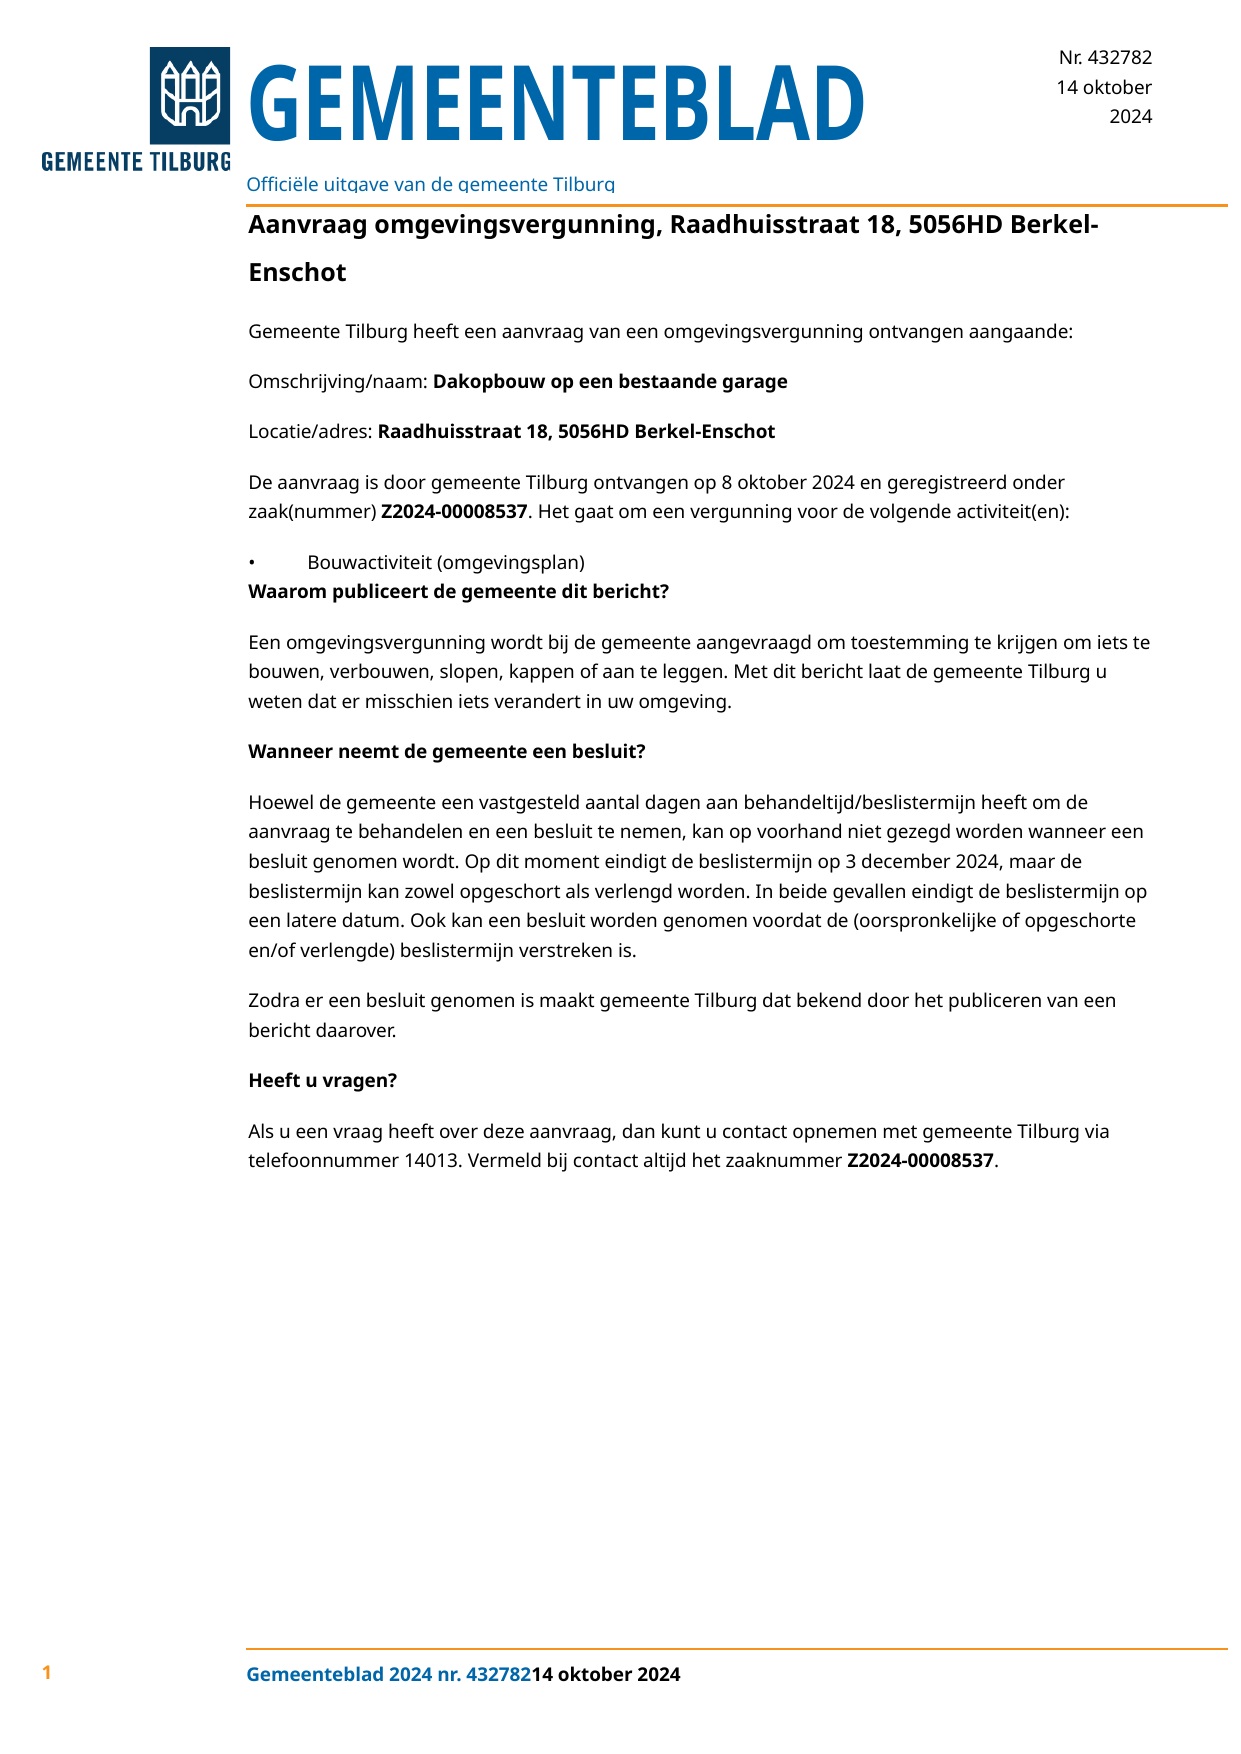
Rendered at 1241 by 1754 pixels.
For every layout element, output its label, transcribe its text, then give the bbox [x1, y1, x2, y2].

list Bouwactiviteit (omgevingsplan) [248, 549, 1152, 575]
text Heeft u vragen? [248, 1067, 1152, 1093]
text Gemeente Tilburg heeft een aanvraag van een omgevingsvergunning ontvangen aangaande: [248, 318, 1152, 344]
text Omschrijving/naam: Dakopbouw op een bestaande garage [248, 368, 1152, 394]
text Zodra er een besluit genomen is maakt gemeente Tilburg dat bekend door het publiceren van een bericht daarover. [248, 987, 1152, 1043]
text Een omgevingsvergunning wordt bij de gemeente aangevraagd om toestemming te krijgen om iets te bouwen, verbouwen, slopen, kappen of aan te leggen. Met dit bericht laat de gemeente Tilburg u weten dat er misschien iets verandert in uw omgeving. [248, 629, 1152, 714]
text Aanvraag omgevingsvergunning, Raadhuisstraat 18, 5056HD Berkel-Enschot [248, 207, 1152, 288]
text Wanneer neemt de gemeente een besluit? [248, 739, 1152, 764]
text Waarom publiceert de gemeente dit bericht? [248, 579, 1152, 604]
text Locatie/adres: Raadhuisstraat 18, 5056HD Berkel-Enschot [248, 419, 1152, 444]
picture [41, 47, 231, 172]
text Hoewel de gemeente een vastgesteld aantal dagen aan behandeltijd/beslistermijn heeft om de aanvraag te behandelen en een besluit te nemen, kan op voorhand niet gezegd worden wanneer een besluit genomen wordt. Op dit moment eindigt de beslistermijn op 3 december 2024, maar de beslistermijn kan zowel opgeschort als verlengd worden. In beide gevallen eindigt de beslistermijn op een latere datum. Ook kan een besluit worden genomen voordat de (oorspronkelijke of opgeschorte en/of verlengde) beslistermijn verstreken is. [248, 789, 1152, 963]
text Als u een vraag heeft over deze aanvraag, dan kunt u contact opnemen met gemeente Tilburg via telefoonnummer 14013. Vermeld bij contact altijd het zaaknummer Z2024-00008537. [248, 1118, 1152, 1173]
text De aanvraag is door gemeente Tilburg ontvangen op 8 oktober 2024 en geregistreerd onder zaak(nummer) Z2024-00008537. Het gaat om een vergunning voor de volgende activiteit(en): [248, 469, 1152, 524]
